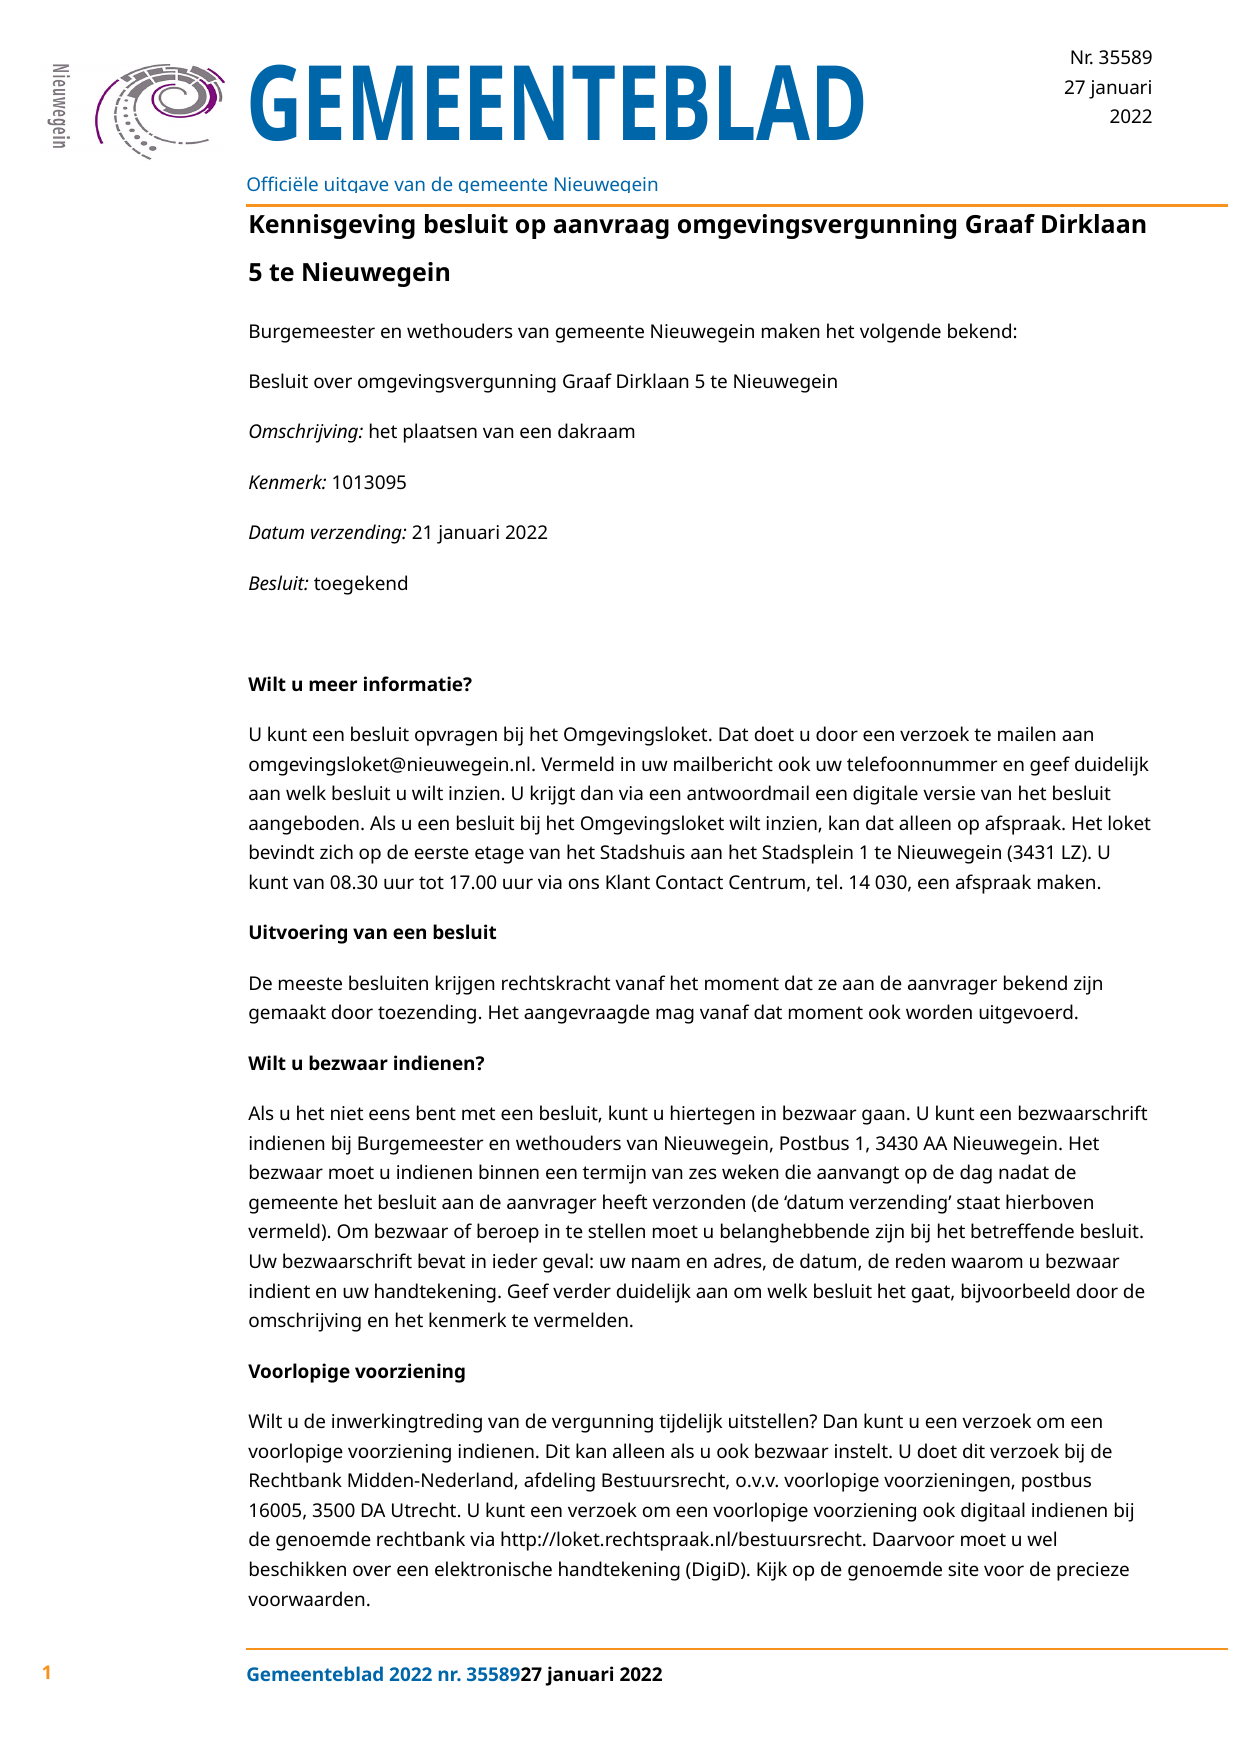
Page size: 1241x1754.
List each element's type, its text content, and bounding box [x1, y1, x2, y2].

text Wilt u meer informatie? [248, 671, 1152, 697]
text U kunt een besluit opvragen bij het Omgevingsloket. Dat doet u door een verzoek te mailen aan omgevingsloket@nieuwegein.nl. Vermeld in uw mailbericht ook uw telefoonnummer en geef duidelijk aan welk besluit u wilt inzien. U krijgt dan via een antwoordmail een digitale versie van het besluit aangeboden. Als u een besluit bij het Omgevingsloket wilt inzien, kan dat alleen op afspraak. Het loket bevindt zich op de eerste etage van het Stadshuis aan het Stadsplein 1 te Nieuwegein (3431 LZ). U kunt van 08.30 uur tot 17.00 uur via ons Klant Contact Centrum, tel. 14 030, een afspraak maken. [248, 721, 1152, 895]
text Datum verzending: 21 januari 2022 [248, 519, 1152, 545]
text Wilt u bezwaar indienen? [248, 1050, 1152, 1076]
text Voorlopige voorziening [248, 1358, 1152, 1384]
text Uitvoering van een besluit [248, 919, 1152, 945]
text De meeste besluiten krijgen rechtskracht vanaf het moment dat ze aan de aanvrager bekend zijn gemaakt door toezending. Het aangevraagde mag vanaf dat moment ook worden uitgevoerd. [248, 970, 1152, 1025]
picture [41, 47, 231, 172]
text Wilt u de inwerkingtreding van de vergunning tijdelijk uitstellen? Dan kunt u een verzoek om een voorlopige voorziening indienen. Dit kan alleen als u ook bezwaar instelt. U doet dit verzoek bij de Rechtbank Midden-Nederland, afdeling Bestuursrecht, o.v.v. voorlopige voorzieningen, postbus 16005, 3500 DA Utrecht. U kunt een verzoek om een voorlopige voorziening ook digitaal indienen bij de genoemde rechtbank via http://loket.rechtspraak.nl/bestuursrecht. Daarvoor moet u wel beschikken over een elektronische handtekening (DigiD). Kijk op de genoemde site voor de precieze voorwaarden. [248, 1408, 1152, 1612]
text Besluit over omgevingsvergunning Graaf Dirklaan 5 te Nieuwegein [248, 368, 1152, 394]
text Als u het niet eens bent met een besluit, kunt u hiertegen in bezwaar gaan. U kunt een bezwaarschrift indienen bij Burgemeester en wethouders van Nieuwegein, Postbus 1, 3430 AA Nieuwegein. Het bezwaar moet u indienen binnen een termijn van zes weken die aanvangt op de dag nadat de gemeente het besluit aan de aanvrager heeft verzonden (de ‘datum verzending’ staat hierboven vermeld). Om bezwaar of beroep in te stellen moet u belanghebbende zijn bij het betreffende besluit. Uw bezwaarschrift bevat in ieder geval: uw naam en adres, de datum, de reden waarom u bezwaar indient en uw handtekening. Geef verder duidelijk aan om welk besluit het gaat, bijvoorbeeld door de omschrijving en het kenmerk te vermelden. [248, 1100, 1152, 1333]
text Omschrijving: het plaatsen van een dakraam [248, 419, 1152, 444]
text Burgemeester en wethouders van gemeente Nieuwegein maken het volgende bekend: [248, 318, 1152, 344]
text Besluit: toegekend [248, 570, 1152, 596]
text Kennisgeving besluit op aanvraag omgevingsvergunning Graaf Dirklaan 5 te Nieuwegein [248, 207, 1152, 288]
text Kenmerk: 1013095 [248, 469, 1152, 495]
